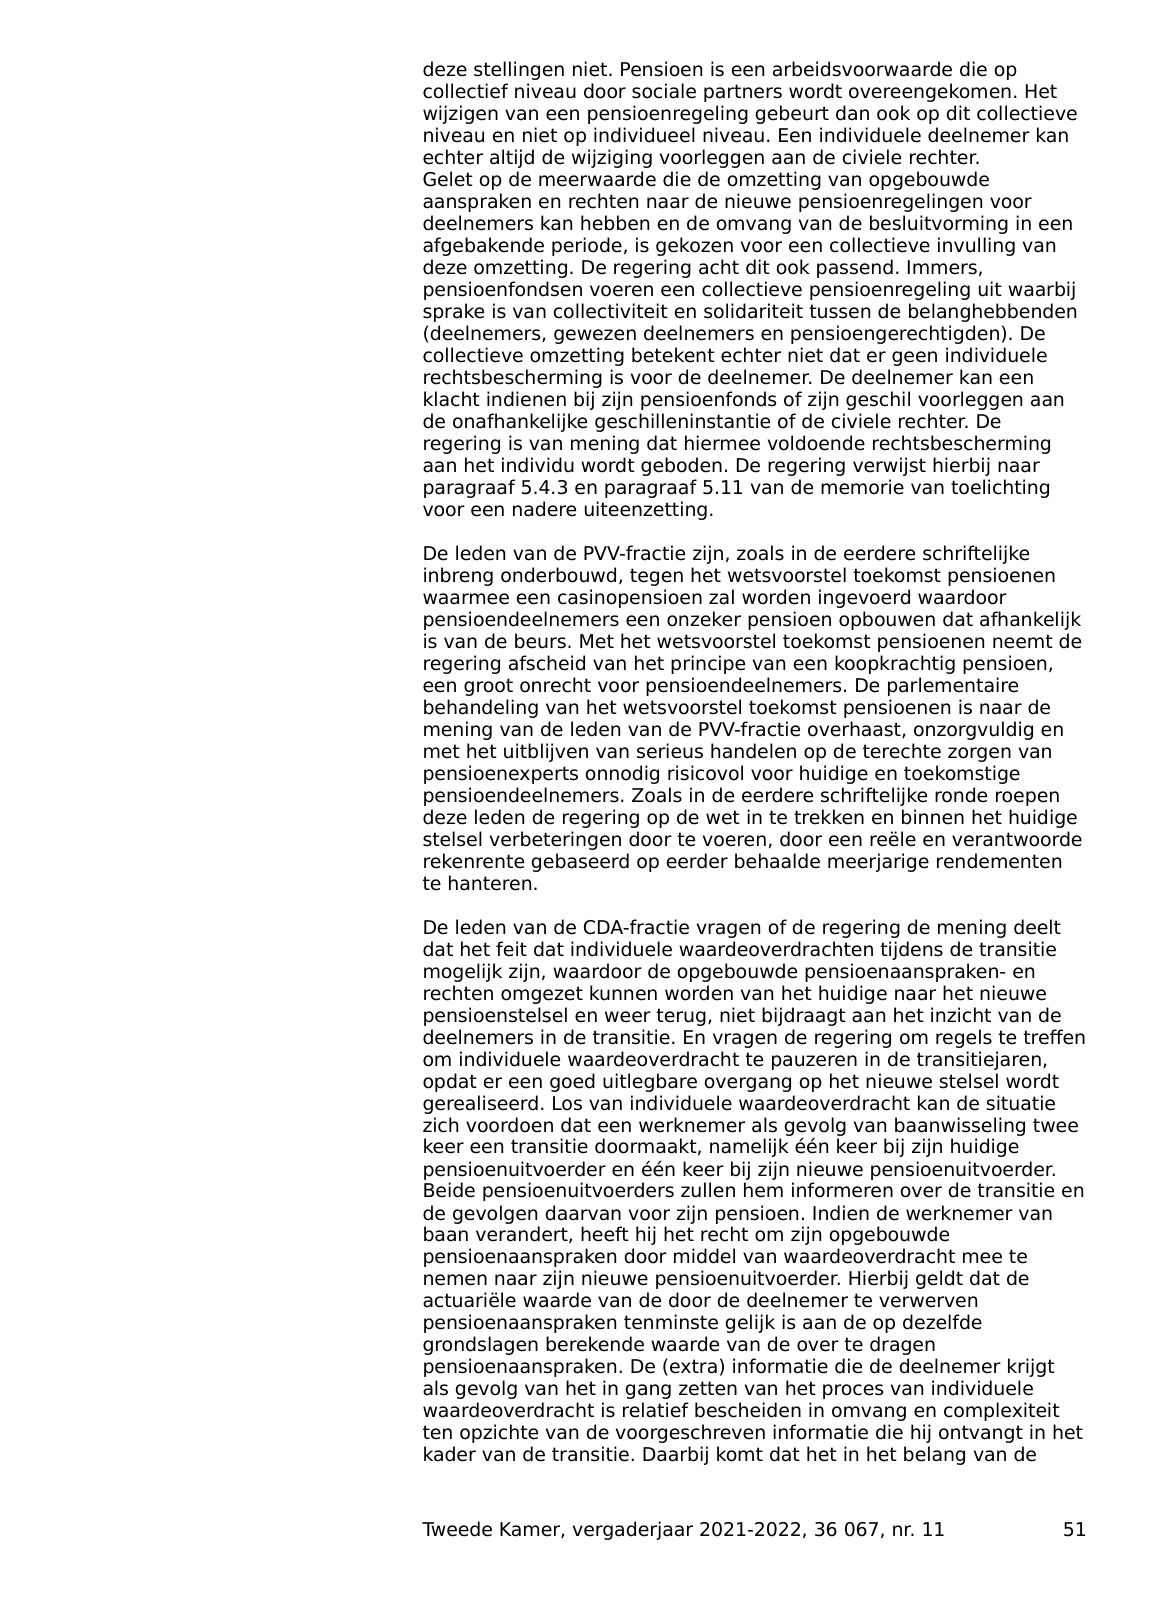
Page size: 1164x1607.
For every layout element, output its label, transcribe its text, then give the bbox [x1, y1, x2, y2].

text De leden van de CDA-fractie vragen of de regering de mening deelt dat het feit dat individuele waardeoverdrachten tijdens de transitie mogelijk zijn, waardoor de opgebouwde pensioenaanspraken- en rechten omgezet kunnen worden van het huidige naar het nieuwe pensioenstelsel en weer terug, niet bijdraagt aan het inzicht van de deelnemers in de transitie. En vragen de regering om regels te treffen om individuele waardeoverdracht te pauzeren in de transitiejaren, opdat er een goed uitlegbare overgang op het nieuwe stelsel wordt gerealiseerd. Los van individuele waardeoverdracht kan de situatie zich voordoen dat een werknemer als gevolg van baanwisseling twee keer een transitie doormaakt, namelijk één keer bij zijn huidige pensioenuitvoerder en één keer bij zijn nieuwe pensioenuitvoerder. Beide pensioenuitvoerders zullen hem informeren over de transitie en de gevolgen daarvan voor zijn pensioen. Indien de werknemer van baan verandert, heeft hij het recht om zijn opgebouwde pensioenaanspraken door middel van waardeoverdracht mee te nemen naar zijn nieuwe pensioenuitvoerder. Hierbij geldt dat de actuariële waarde van de door de deelnemer te verwerven pensioenaanspraken tenminste gelijk is aan de op dezelfde grondslagen berekende waarde van de over te dragen pensioenaanspraken. De (extra) informatie die de deelnemer krijgt als gevolg van het in gang zetten van het proces van individuele waardeoverdracht is relatief bescheiden in omvang en complexiteit ten opzichte van de voorgeschreven informatie die hij ontvangt in het kader van de transitie. Daarbij komt dat het in het belang van de [422, 917, 1087, 1466]
text Gelet op de meerwaarde die de omzetting van opgebouwde aanspraken en rechten naar de nieuwe pensioenregelingen voor deelnemers kan hebben en de omvang van de besluitvorming in een afgebakende periode, is gekozen voor een collectieve invulling van deze omzetting. De regering acht dit ook passend. Immers, pensioenfondsen voeren een collectieve pensioenregeling uit waarbij sprake is van collectiviteit en solidariteit tussen de belanghebbenden (deelnemers, gewezen deelnemers en pensioengerechtigden). De collectieve omzetting betekent echter niet dat er geen individuele rechtsbescherming is voor de deelnemer. De deelnemer kan een klacht indienen bij zijn pensioenfonds of zijn geschil voorleggen aan de onafhankelijke geschilleninstantie of de civiele rechter. De regering is van mening dat hiermee voldoende rechtsbescherming aan het individu wordt geboden. De regering verwijst hierbij naar paragraaf 5.4.3 en paragraaf 5.11 van de memorie van toelichting voor een nadere uiteenzetting. [422, 169, 1087, 521]
text De leden van de PVV-fractie zijn, zoals in de eerdere schriftelijke inbreng onderbouwd, tegen het wetsvoorstel toekomst pensioenen waarmee een casinopensioen zal worden ingevoerd waardoor pensioendeelnemers een onzeker pensioen opbouwen dat afhankelijk is van de beurs. Met het wetsvoorstel toekomst pensioenen neemt de regering afscheid van het principe van een koopkrachtig pensioen, een groot onrecht voor pensioendeelnemers. De parlementaire behandeling van het wetsvoorstel toekomst pensioenen is naar de mening van de leden van de PVV-fractie overhaast, onzorgvuldig en met het uitblijven van serieus handelen op de terechte zorgen van pensioenexperts onnodig risicovol voor huidige en toekomstige pensioendeelnemers. Zoals in de eerdere schriftelijke ronde roepen deze leden de regering op de wet in te trekken en binnen het huidige stelsel verbeteringen door te voeren, door een reële en verantwoorde rekenrente gebaseerd op eerder behaalde meerjarige rendementen te hanteren. [422, 543, 1087, 894]
text deze stellingen niet. Pensioen is een arbeidsvoorwaarde die op collectief niveau door sociale partners wordt overeengekomen. Het wijzigen van een pensioenregeling gebeurt dan ook op dit collectieve niveau en niet op individueel niveau. Een individuele deelnemer kan echter altijd de wijziging voorleggen aan de civiele rechter. [422, 59, 1087, 169]
